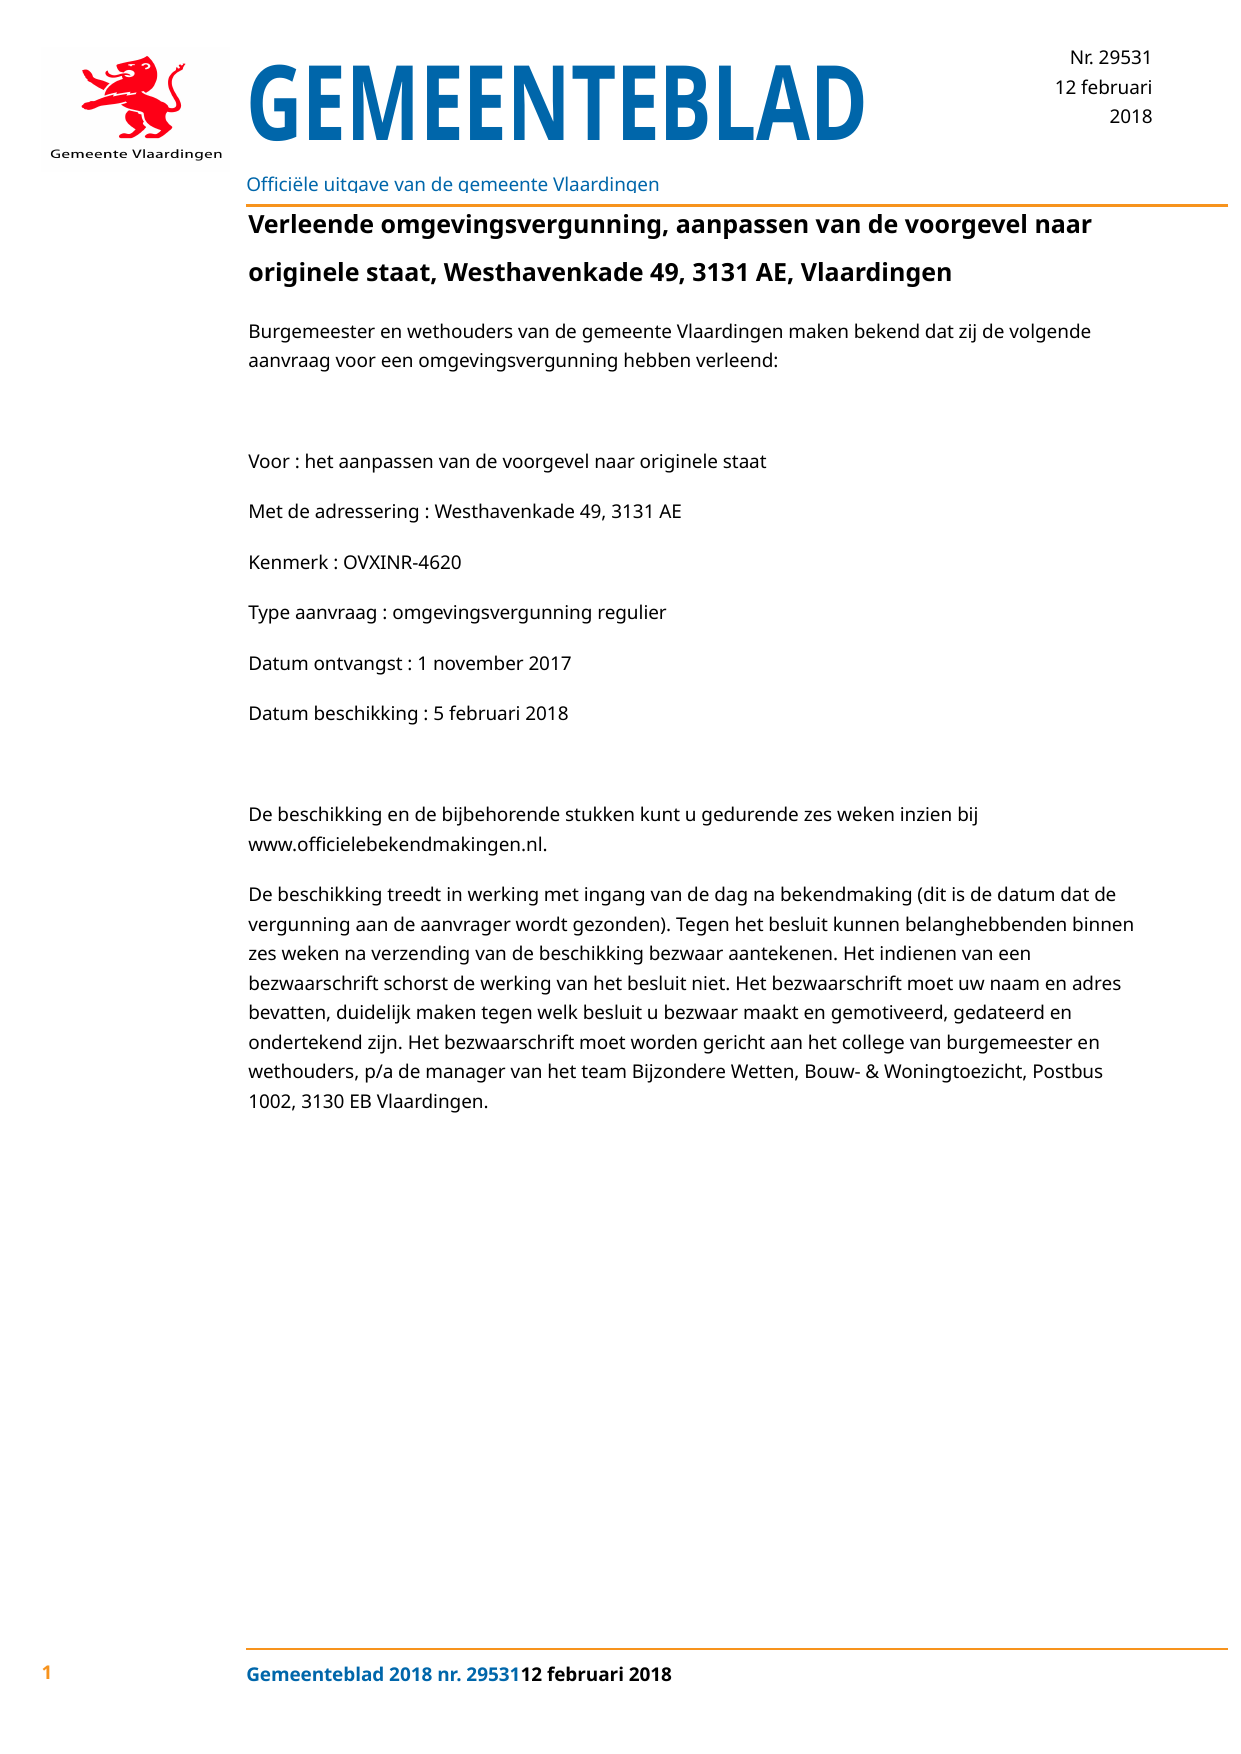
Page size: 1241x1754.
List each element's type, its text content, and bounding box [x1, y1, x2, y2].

text Kenmerk : OVXINR-4620 [248, 549, 1152, 575]
text Datum beschikking : 5 februari 2018 [248, 700, 1152, 726]
text Datum ontvangst : 1 november 2017 [248, 650, 1152, 676]
text Met de adressering : Westhavenkade 49, 3131 AE [248, 499, 1152, 524]
text Voor : het aanpassen van de voorgevel naar originele staat [248, 448, 1152, 474]
text De beschikking en de bijbehorende stukken kunt u gedurende zes weken inzien bij www.officielebekendmakingen.nl. [248, 801, 1152, 857]
text Type aanvraag : omgevingsvergunning regulier [248, 599, 1152, 625]
text De beschikking treedt in werking met ingang van de dag na bekendmaking (dit is de datum dat de vergunning aan de aanvrager wordt gezonden). Tegen het besluit kunnen belanghebbenden binnen zes weken na verzending van de beschikking bezwaar aantekenen. Het indienen van een bezwaarschrift schorst de werking van het besluit niet. Het bezwaarschrift moet uw naam en adres bevatten, duidelijk maken tegen welk besluit u bezwaar maakt en gemotiveerd, gedateerd en ondertekend zijn. Het bezwaarschrift moet worden gericht aan het college van burgemeester en wethouders, p/a de manager van het team Bijzondere Wetten, Bouw- & Woningtoezicht, Postbus 1002, 3130 EB Vlaardingen. [248, 881, 1152, 1114]
text Verleende omgevingsvergunning, aanpassen van de voorgevel naar originele staat, Westhavenkade 49, 3131 AE, Vlaardingen [248, 207, 1152, 288]
text Burgemeester en wethouders van de gemeente Vlaardingen maken bekend dat zij de volgende aanvraag voor een omgevingsvergunning hebben verleend: [248, 318, 1152, 373]
picture [41, 47, 231, 172]
